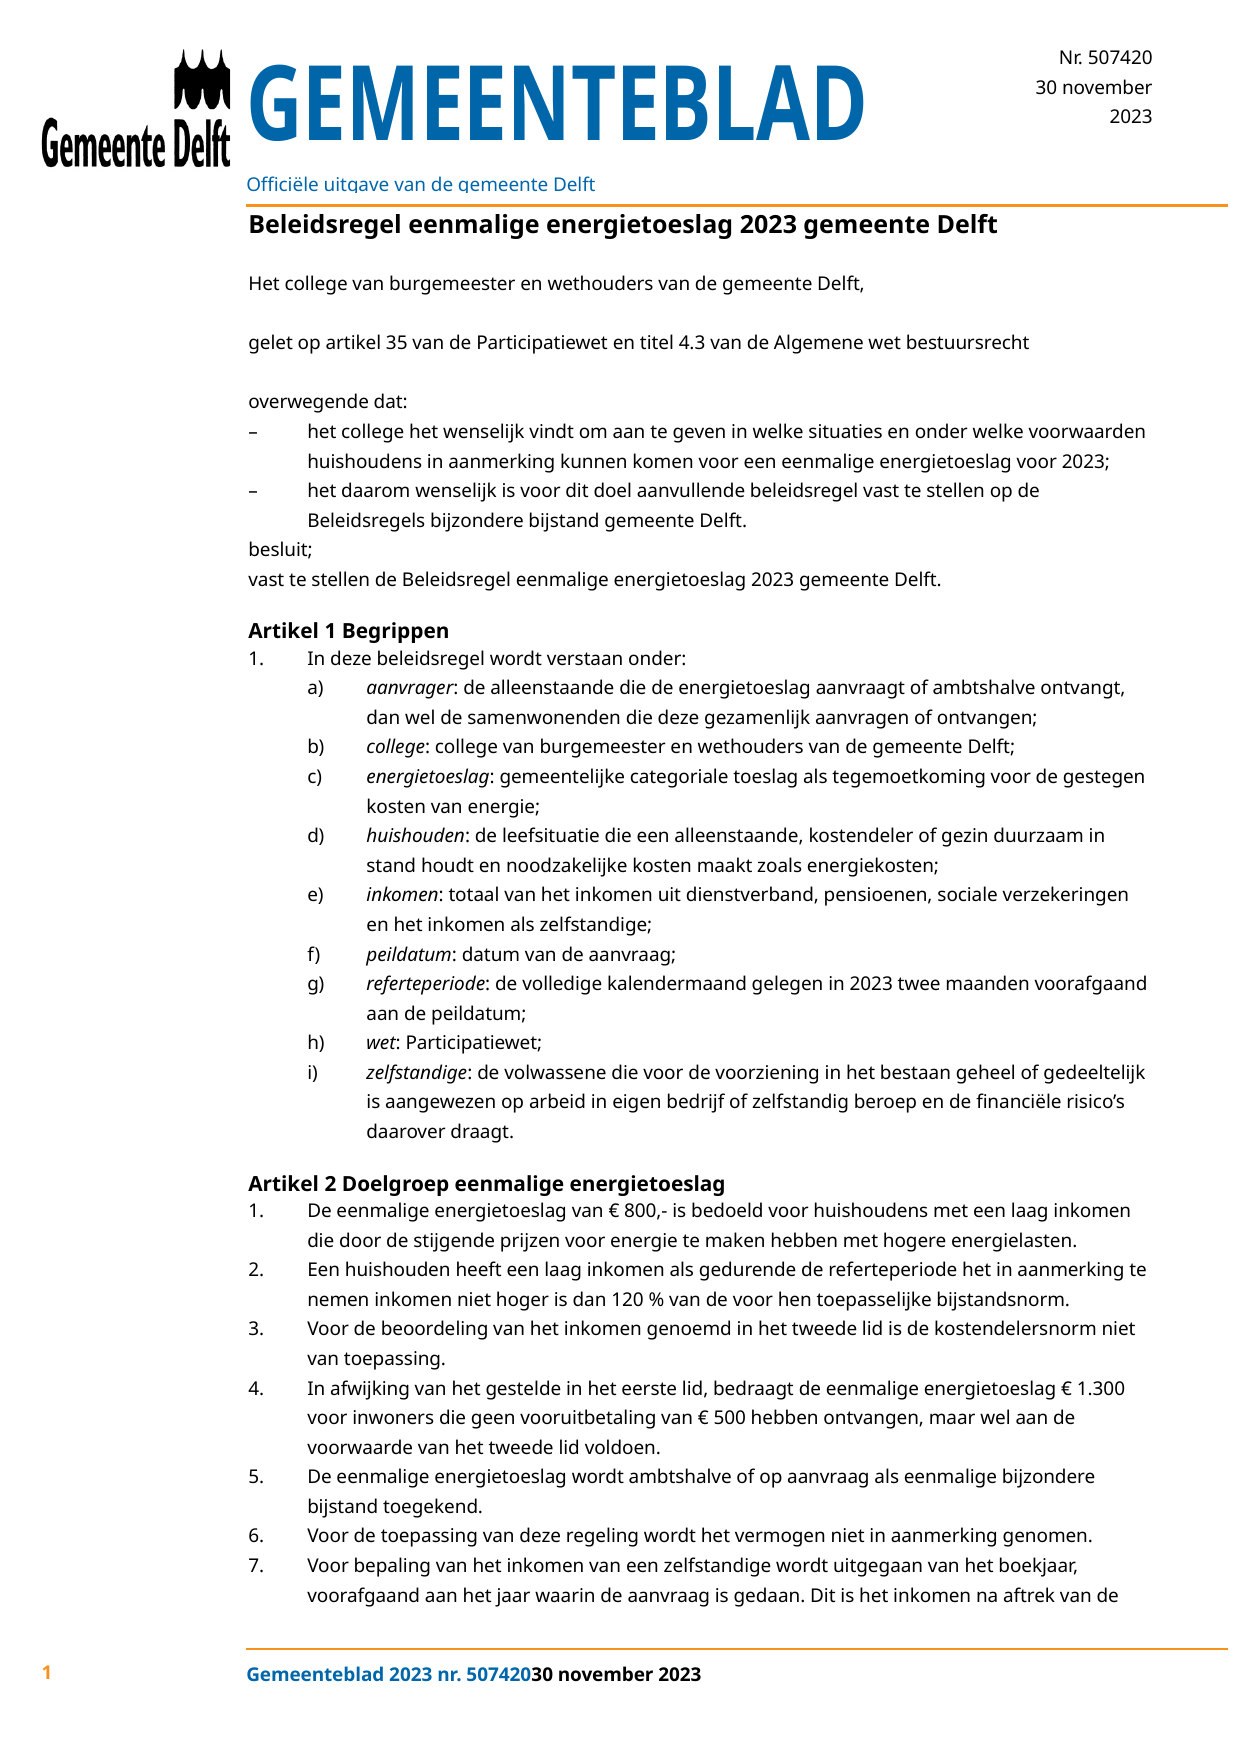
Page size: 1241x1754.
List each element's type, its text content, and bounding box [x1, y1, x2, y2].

text Beleidsregel eenmalige energietoeslag 2023 gemeente Delft [248, 207, 1152, 241]
list De eenmalige energietoeslag wordt ambtshalve of op aanvraag als eenmalige bijzondere bijstand toegekend. [248, 1463, 1152, 1519]
list energietoeslag: gemeentelijke categoriale toeslag als tegemoetkoming voor de gestegen kosten van energie; [307, 763, 1152, 819]
list inkomen: totaal van het inkomen uit dienstverband, pensioenen, sociale verzekeringen en het inkomen als zelfstandige; [307, 882, 1152, 937]
list college: college van burgemeester en wethouders van de gemeente Delft; [307, 734, 1152, 759]
list peildatum: datum van de aanvraag; [307, 941, 1152, 967]
text gelet op artikel 35 van de Participatiewet en titel 4.3 van de Algemene wet bestuursrecht [248, 329, 1152, 355]
text Artikel 2 Doelgroep eenmalige energietoeslag [248, 1169, 1152, 1197]
text overwegende dat: [248, 389, 1152, 414]
list Voor de toepassing van deze regeling wordt het vermogen niet in aanmerking genomen. [248, 1523, 1152, 1548]
text Het college van burgemeester en wethouders van de gemeente Delft, [248, 270, 1152, 296]
list In deze beleidsregel wordt verstaan onder: [248, 645, 1152, 671]
picture [41, 47, 231, 172]
list Een huishouden heeft een laag inkomen als gedurende de referteperiode het in aanmerking te nemen inkomen niet hoger is dan 120 % van de voor hen toepasselijke bijstandsnorm. [248, 1256, 1152, 1312]
list Voor bepaling van het inkomen van een zelfstandige wordt uitgegaan van het boekjaar, voorafgaand aan het jaar waarin de aanvraag is gedaan. Dit is het inkomen na aftrek van de [248, 1552, 1152, 1607]
text Artikel 1 Begrippen [248, 617, 1152, 645]
text besluit; [248, 537, 1152, 562]
list het daarom wenselijk is voor dit doel aanvullende beleidsregel vast te stellen op de Beleidsregels bijzondere bijstand gemeente Delft. [248, 477, 1152, 533]
list wet: Participatiewet; [307, 1029, 1152, 1055]
list Voor de beoordeling van het inkomen genoemd in het tweede lid is de kostendelersnorm niet van toepassing. [248, 1316, 1152, 1371]
list referteperiode: de volledige kalendermaand gelegen in 2023 twee maanden voorafgaand aan de peildatum; [307, 970, 1152, 1026]
list huishouden: de leefsituatie die een alleenstaande, kostendeler of gezin duurzaam in stand houdt en noodzakelijke kosten maakt zoals energiekosten; [307, 822, 1152, 878]
text vast te stellen de Beleidsregel eenmalige energietoeslag 2023 gemeente Delft. [248, 566, 1152, 592]
list De eenmalige energietoeslag van € 800,- is bedoeld voor huishoudens met een laag inkomen die door de stijgende prijzen voor energie te maken hebben met hogere energielasten. [248, 1197, 1152, 1252]
list In afwijking van het gestelde in het eerste lid, bedraagt de eenmalige energietoeslag € 1.300 voor inwoners die geen vooruitbetaling van € 500 hebben ontvangen, maar wel aan de voorwaarde van het tweede lid voldoen. [248, 1375, 1152, 1459]
list het college het wenselijk vindt om aan te geven in welke situaties en onder welke voorwaarden huishoudens in aanmerking kunnen komen voor een eenmalige energietoeslag voor 2023; [248, 418, 1152, 473]
list zelfstandige: de volwassene die voor de voorziening in het bestaan geheel of gedeeltelijk is aangewezen op arbeid in eigen bedrijf of zelfstandig beroep en de financiële risico’s daarover draagt. [307, 1059, 1152, 1144]
list aanvrager: de alleenstaande die de energietoeslag aanvraagt of ambtshalve ontvangt, dan wel de samenwonenden die deze gezamenlijk aanvragen of ontvangen; [307, 674, 1152, 730]
